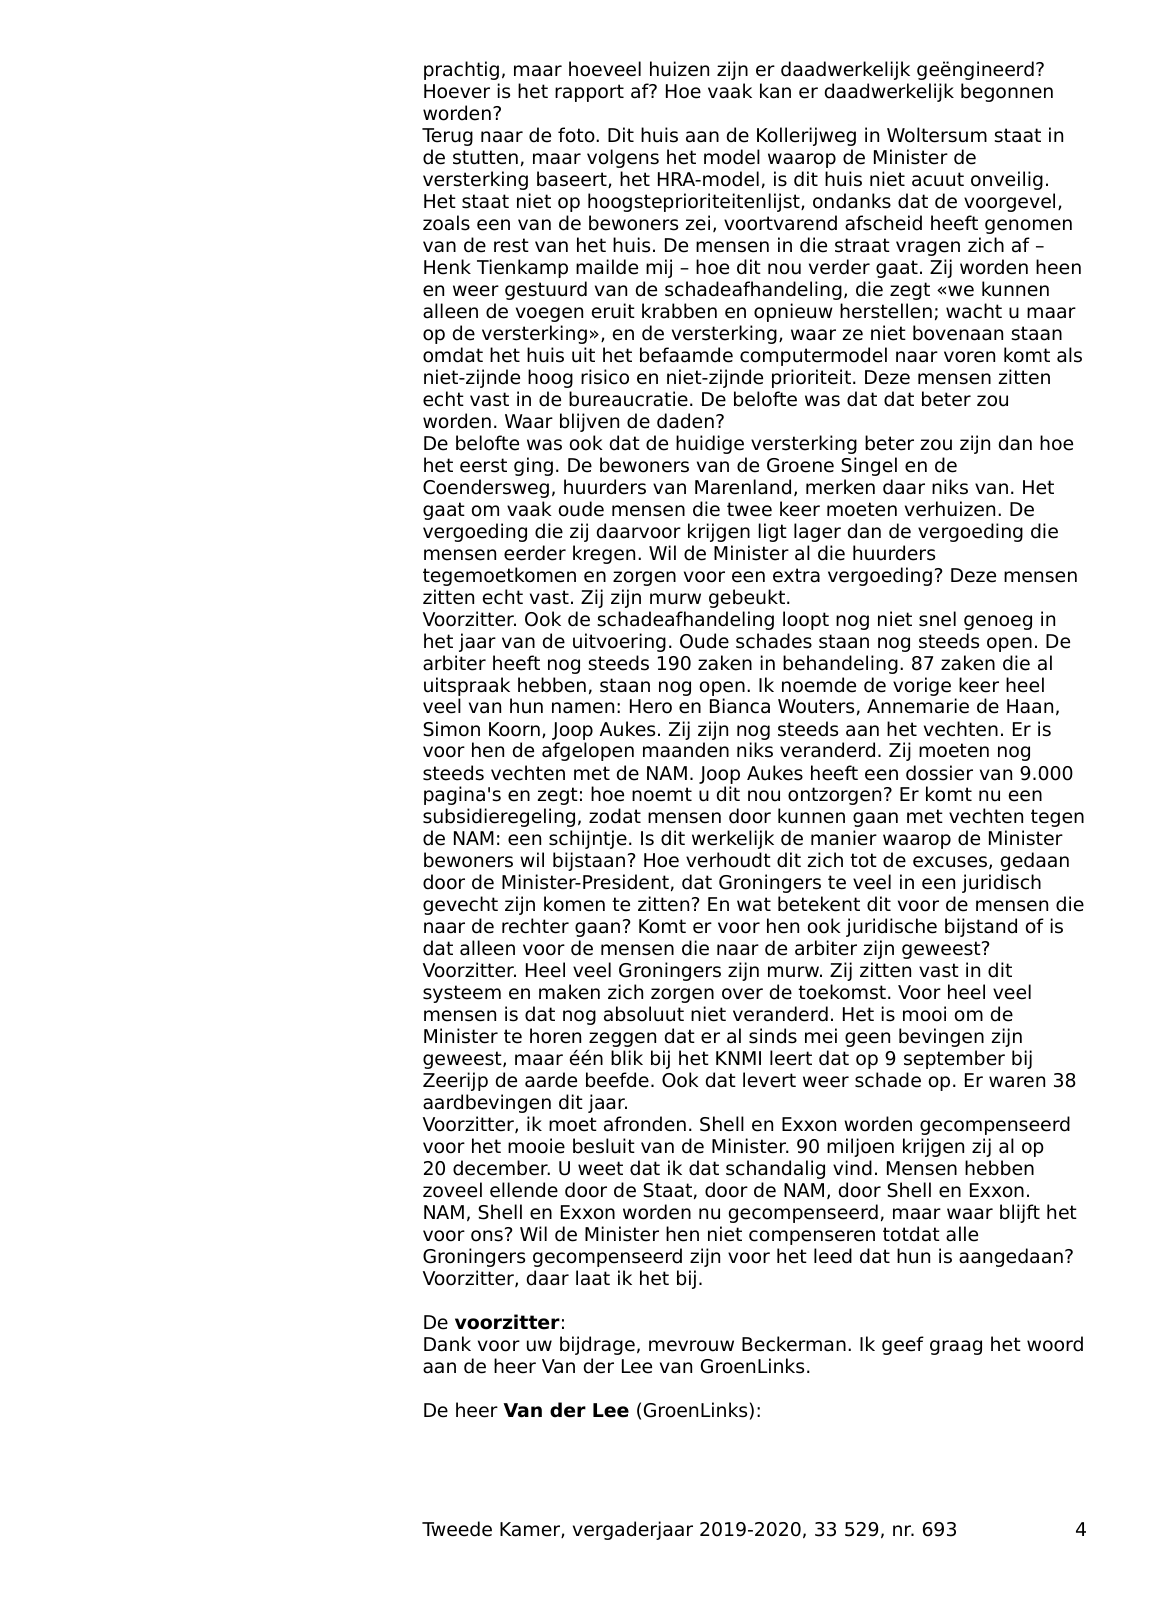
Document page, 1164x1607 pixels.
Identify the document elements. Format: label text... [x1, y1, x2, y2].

text prachtig, maar hoeveel huizen zijn er daadwerkelijk geëngineerd? Hoever is het rapport af? Hoe vaak kan er daadwerkelijk begonnen worden? [422, 59, 1087, 125]
text Voorzitter. Heel veel Groningers zijn murw. Zij zitten vast in dit systeem en maken zich zorgen over de toekomst. Voor heel veel mensen is dat nog absoluut niet veranderd. Het is mooi om de Minister te horen zeggen dat er al sinds mei geen bevingen zijn geweest, maar één blik bij het KNMI leert dat op 9 september bij Zeerijp de aarde beefde. Ook dat levert weer schade op. Er waren 38 aardbevingen dit jaar. [422, 960, 1087, 1114]
text De heer Van der Lee (GroenLinks): [422, 1400, 1087, 1422]
text Voorzitter, daar laat ik het bij. [422, 1268, 1087, 1290]
text Dank voor uw bijdrage, mevrouw Beckerman. Ik geef graag het woord aan de heer Van der Lee van GroenLinks. [422, 1334, 1087, 1378]
text Voorzitter, ik moet afronden. Shell en Exxon worden gecompenseerd voor het mooie besluit van de Minister. 90 miljoen krijgen zij al op 20 december. U weet dat ik dat schandalig vind. Mensen hebben zoveel ellende door de Staat, door de NAM, door Shell en Exxon. NAM, Shell en Exxon worden nu gecompenseerd, maar waar blijft het voor ons? Wil de Minister hen niet compenseren totdat alle Groningers gecompenseerd zijn voor het leed dat hun is aangedaan? [422, 1114, 1087, 1268]
text Terug naar de foto. Dit huis aan de Kollerijweg in Woltersum staat in de stutten, maar volgens het model waarop de Minister de versterking baseert, het HRA-model, is dit huis niet acuut onveilig. Het staat niet op hoogsteprioriteitenlijst, ondanks dat de voorgevel, zoals een van de bewoners zei, voortvarend afscheid heeft genomen van de rest van het huis. De mensen in die straat vragen zich af – Henk Tienkamp mailde mij – hoe dit nou verder gaat. Zij worden heen en weer gestuurd van de schadeafhandeling, die zegt «we kunnen alleen de voegen eruit krabben en opnieuw herstellen; wacht u maar op de versterking», en de versterking, waar ze niet bovenaan staan omdat het huis uit het befaamde computermodel naar voren komt als niet-zijnde hoog risico en niet-zijnde prioriteit. Deze mensen zitten echt vast in de bureaucratie. De belofte was dat dat beter zou worden. Waar blijven de daden? [422, 125, 1087, 433]
text Voorzitter. Ook de schadeafhandeling loopt nog niet snel genoeg in het jaar van de uitvoering. Oude schades staan nog steeds open. De arbiter heeft nog steeds 190 zaken in behandeling. 87 zaken die al uitspraak hebben, staan nog open. Ik noemde de vorige keer heel veel van hun namen: Hero en Bianca Wouters, Annemarie de Haan, Simon Koorn, Joop Aukes. Zij zijn nog steeds aan het vechten. Er is voor hen de afgelopen maanden niks veranderd. Zij moeten nog steeds vechten met de NAM. Joop Aukes heeft een dossier van 9.000 pagina's en zegt: hoe noemt u dit nou ontzorgen? Er komt nu een subsidieregeling, zodat mensen door kunnen gaan met vechten tegen de NAM: een schijntje. Is dit werkelijk de manier waarop de Minister bewoners wil bijstaan? Hoe verhoudt dit zich tot de excuses, gedaan door de Minister-President, dat Groningers te veel in een juridisch gevecht zijn komen te zitten? En wat betekent dit voor de mensen die naar de rechter gaan? Komt er voor hen ook juridische bijstand of is dat alleen voor de mensen die naar de arbiter zijn geweest? [422, 608, 1087, 960]
text De voorzitter: [422, 1312, 1087, 1334]
text De belofte was ook dat de huidige versterking beter zou zijn dan hoe het eerst ging. De bewoners van de Groene Singel en de Coendersweg, huurders van Marenland, merken daar niks van. Het gaat om vaak oude mensen die twee keer moeten verhuizen. De vergoeding die zij daarvoor krijgen ligt lager dan de vergoeding die mensen eerder kregen. Wil de Minister al die huurders tegemoetkomen en zorgen voor een extra vergoeding? Deze mensen zitten echt vast. Zij zijn murw gebeukt. [422, 433, 1087, 608]
